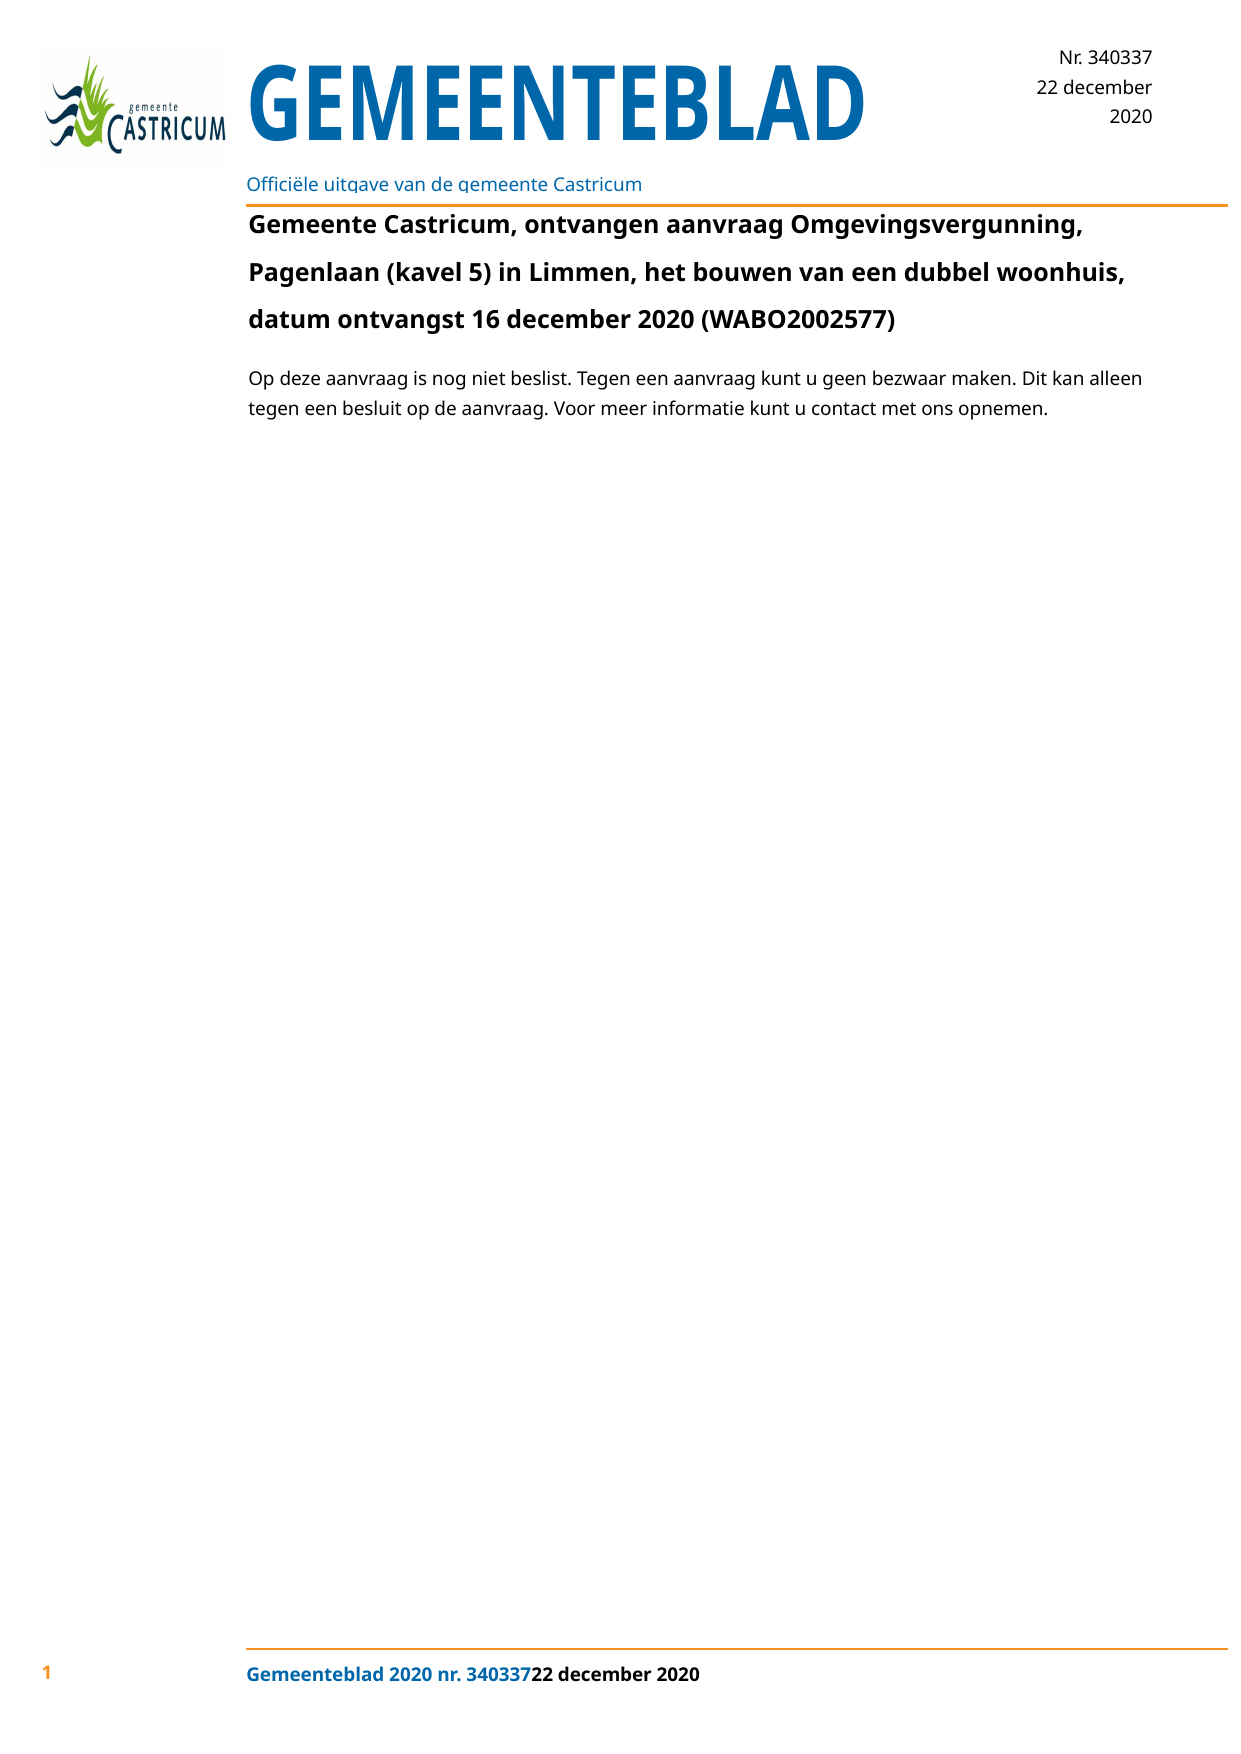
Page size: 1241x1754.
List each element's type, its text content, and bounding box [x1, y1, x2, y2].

text Gemeente Castricum, ontvangen aanvraag Omgevingsvergunning, Pagenlaan (kavel 5) in Limmen, het bouwen van een dubbel woonhuis, datum ontvangst 16 december 2020 (WABO2002577) [248, 207, 1152, 336]
text Op deze aanvraag is nog niet beslist. Tegen een aanvraag kunt u geen bezwaar maken. Dit kan alleen tegen een besluit op de aanvraag. Voor meer informatie kunt u contact met ons opnemen. [248, 366, 1152, 421]
picture [41, 47, 231, 172]
